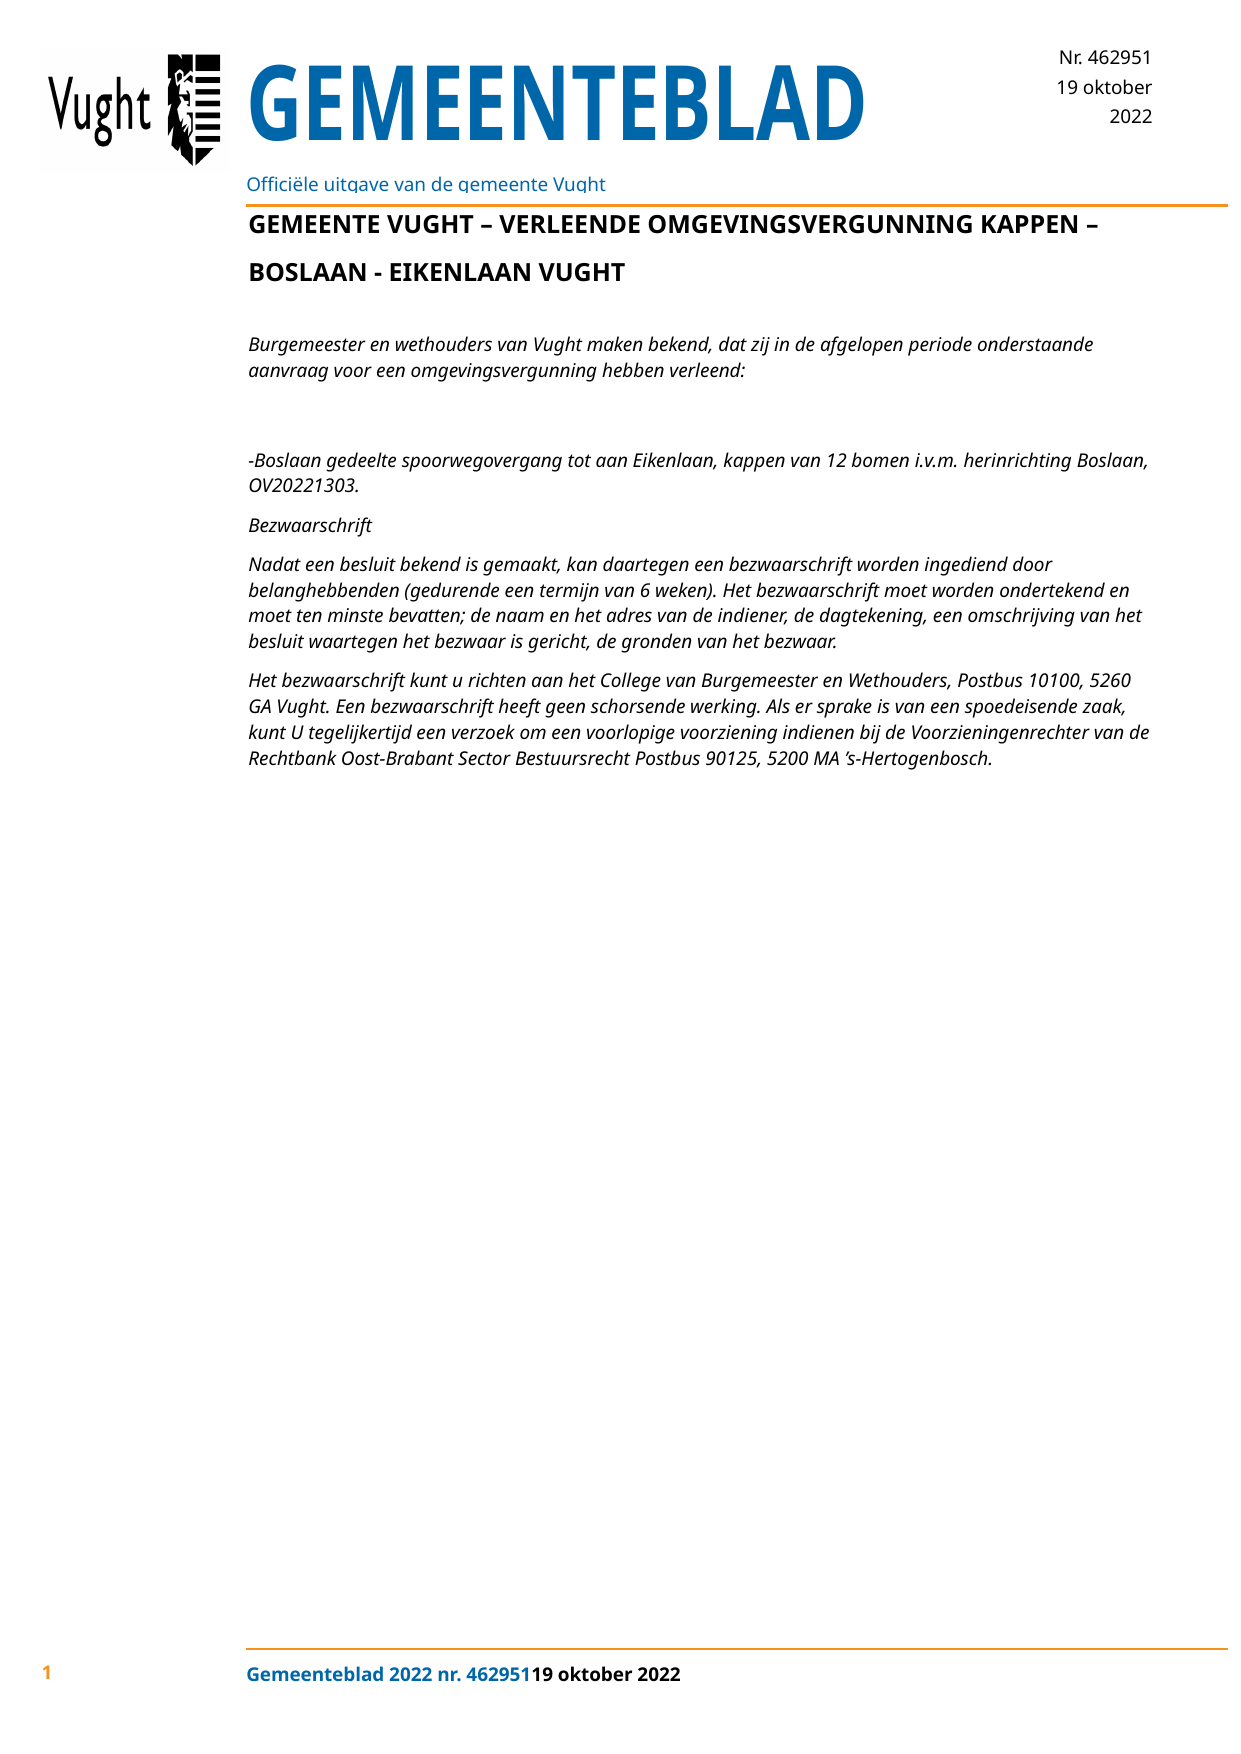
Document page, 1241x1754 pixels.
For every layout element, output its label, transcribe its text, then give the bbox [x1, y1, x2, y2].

picture [41, 47, 231, 172]
text Nadat een besluit bekend is gemaakt, kan daartegen een bezwaarschrift worden ingediend door belanghebbenden (gedurende een termijn van 6 weken). Het bezwaarschrift moet worden ondertekend en moet ten minste bevatten; de naam en het adres van de indiener, de dagtekening, een omschrijving van het besluit waartegen het bezwaar is gericht, de gronden van het bezwaar. [248, 551, 1152, 654]
text Burgemeester en wethouders van Vught maken bekend, dat zij in de afgelopen periode onderstaande aanvraag voor een omgevingsvergunning hebben verleend: [248, 331, 1152, 383]
text GEMEENTE VUGHT – VERLEENDE OMGEVINGSVERGUNNING KAPPEN – BOSLAAN - EIKENLAAN VUGHT [248, 207, 1152, 288]
text Bezwaarschrift [248, 512, 1152, 538]
text -Boslaan gedeelte spoorwegovergang tot aan Eikenlaan, kappen van 12 bomen i.v.m. herinrichting Boslaan, OV20221303. [248, 447, 1152, 498]
text Het bezwaarschrift kunt u richten aan het College van Burgemeester en Wethouders, Postbus 10100, 5260 GA Vught. Een bezwaarschrift heeft geen schorsende werking. Als er sprake is van een spoedeisende zaak, kunt U tegelijkertijd een verzoek om een voorlopige voorziening indienen bij de Voorzieningenrechter van de Rechtbank Oost-Brabant Sector Bestuursrecht Postbus 90125, 5200 MA ’s-Hertogenbosch. [248, 668, 1152, 771]
